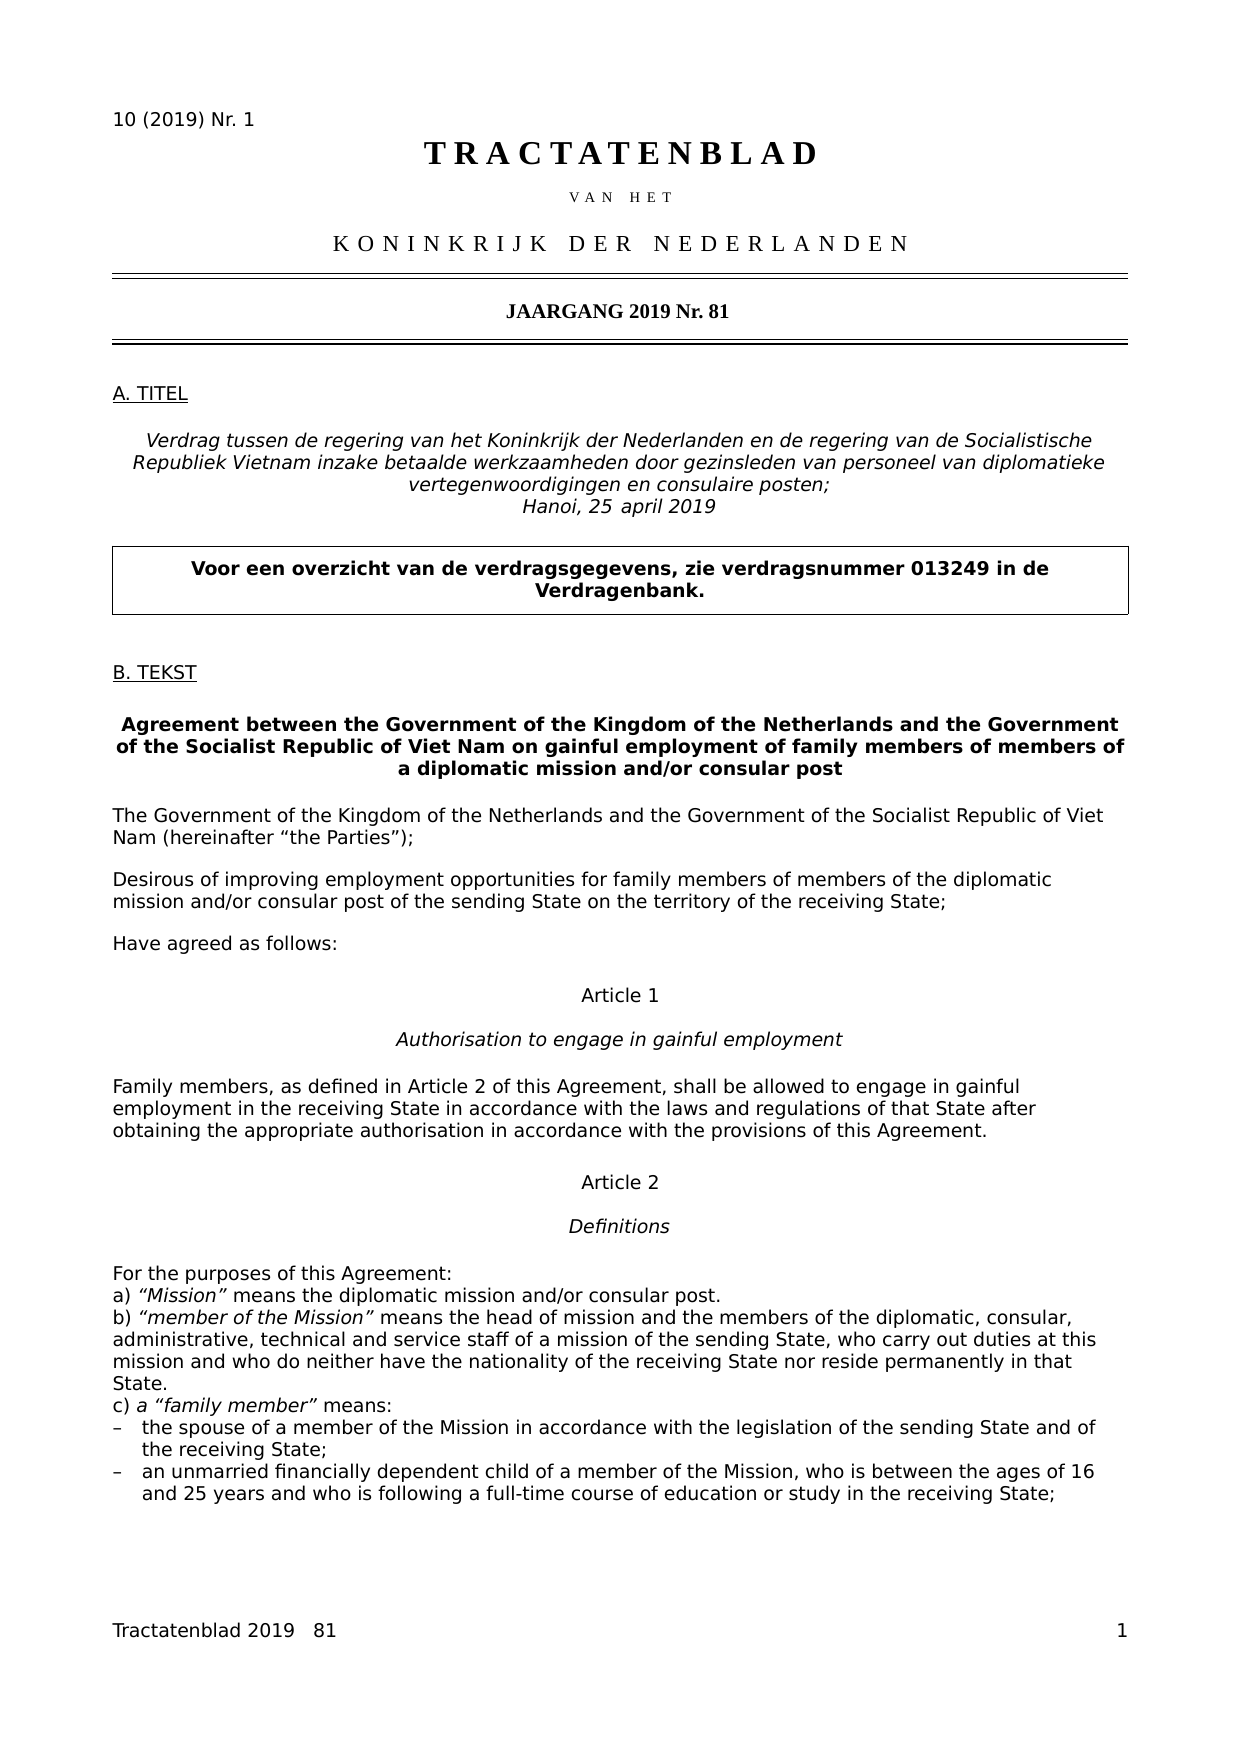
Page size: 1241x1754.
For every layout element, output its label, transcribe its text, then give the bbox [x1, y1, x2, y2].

subtitle A. TITEL [112, 383, 1128, 405]
subtitle B. TEKST [112, 662, 1128, 684]
subtitle Agreement between the Government of the Kingdom of the Netherlands and the Government of the Socialist Republic of Viet Nam on gainful employment of family members of members of a diplomatic mission and/or consular post [112, 714, 1128, 780]
text b) “member of the Mission” means the head of mission and the members of the diplomatic, consular, administrative, technical and service staff of a mission of the sending State, who carry out duties at this mission and who do neither have the nationality of the receiving State nor reside permanently in that State. [112, 1307, 1128, 1394]
text – an unmarried financially dependent child of a member of the Mission, who is between the ages of 16 and 25 years and who is following a full-time course of education or study in the receiving State; [112, 1461, 1128, 1504]
text c) a “family member” means: [112, 1394, 1128, 1417]
text VAN HET [112, 189, 1128, 206]
text – the spouse of a member of the Mission in accordance with the legislation of the sending State and of the receiving State; [112, 1417, 1128, 1461]
text Hanoi, 25 april 2019 [112, 496, 1128, 518]
text Family members, as defined in Article 2 of this Agreement, shall be allowed to engage in gainful employment in the receiving State in accordance with the laws and regulations of that State after obtaining the appropriate authorisation in accordance with the provisions of this Agreement. [112, 1076, 1128, 1142]
text Have agreed as follows: [112, 933, 1128, 955]
text KONINKRIJK DER NEDERLANDEN [112, 229, 1128, 256]
subtitle Article 2 Definitions [112, 1172, 1128, 1238]
text For the purposes of this Agreement: [112, 1263, 1128, 1285]
text Verdrag tussen de regering van het Koninkrijk der Nederlanden en de regering van de Socialistische Republiek Vietnam inzake betaalde werkzaamheden door gezinsleden van personeel van diplomatieke vertegenwoordigingen en consulaire posten; [112, 430, 1128, 496]
text TRACTATENBLAD [112, 133, 1128, 172]
text a) “Mission” means the diplomatic mission and/or consular post. [112, 1285, 1128, 1307]
text The Government of the Kingdom of the Netherlands and the Government of the Socialist Republic of Viet Nam (hereinafter “the Parties”); [112, 805, 1128, 849]
text Desirous of improving employment opportunities for family members of members of the diplomatic mission and/or consular post of the sending State on the territory of the receiving State; [112, 869, 1128, 913]
text JAARGANG 2019 Nr. 81 [112, 299, 1128, 323]
text 10 (2019) Nr. 1 [112, 109, 1128, 131]
subtitle Article 1 Authorisation to engage in gainful employment [112, 985, 1128, 1051]
